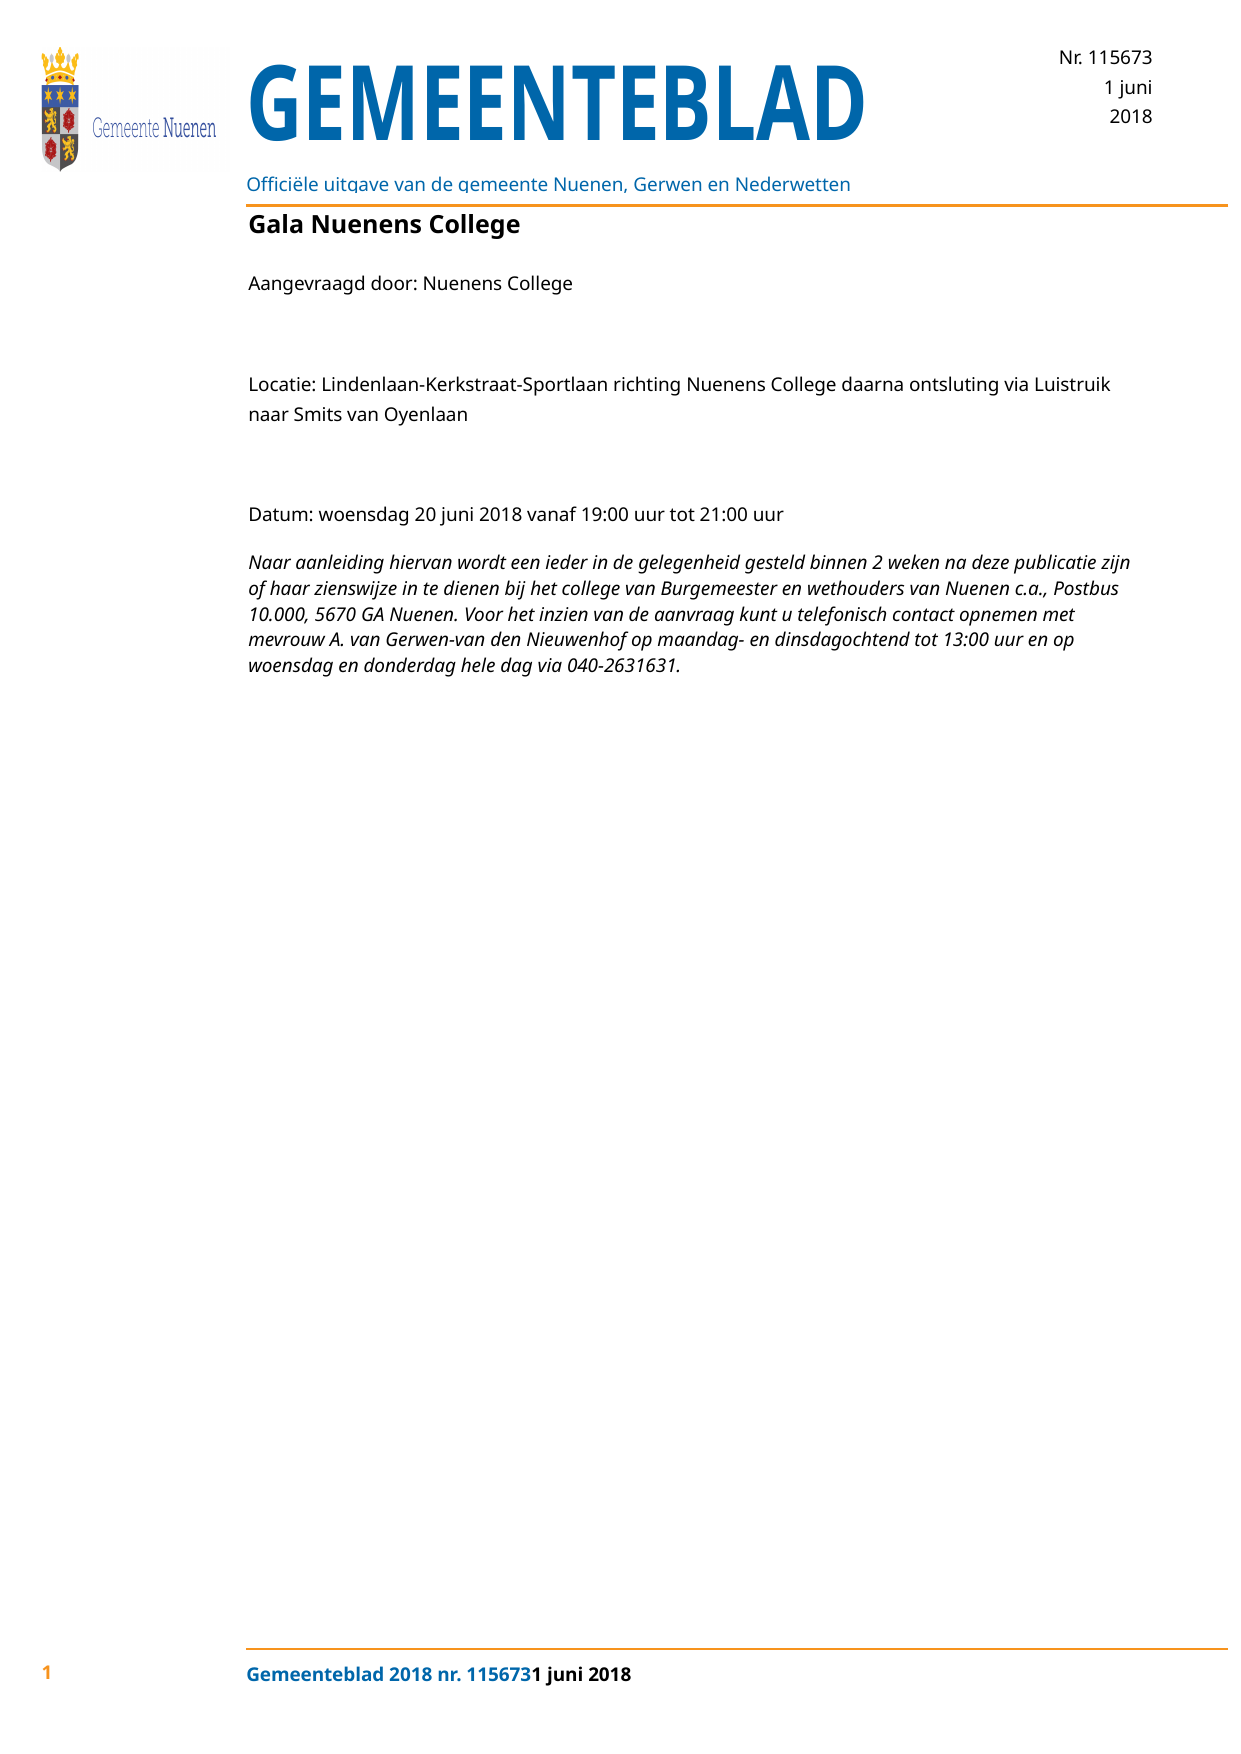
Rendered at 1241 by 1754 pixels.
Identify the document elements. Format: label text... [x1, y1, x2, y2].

text Aangevraagd door: Nuenens College [248, 270, 1152, 296]
text Naar aanleiding hiervan wordt een ieder in de gelegenheid gesteld binnen 2 weken na deze publicatie zijn of haar zienswijze in te dienen bij het college van Burgemeester en wethouders van Nuenen c.a., Postbus 10.000, 5670 GA Nuenen. Voor het inzien van de aanvraag kunt u telefonisch contact opnemen met mevrouw A. van Gerwen-van den Nieuwenhof op maandag- en dinsdagochtend tot 13:00 uur en op woensdag en donderdag hele dag via 040-2631631. [248, 549, 1152, 678]
text Datum: woensdag 20 juni 2018 vanaf 19:00 uur tot 21:00 uur [248, 502, 1152, 527]
text Gala Nuenens College [248, 207, 1152, 241]
picture [41, 47, 231, 172]
text Locatie: Lindenlaan-Kerkstraat-Sportlaan richting Nuenens College daarna ontsluting via Luistruik naar Smits van Oyenlaan [248, 371, 1152, 426]
